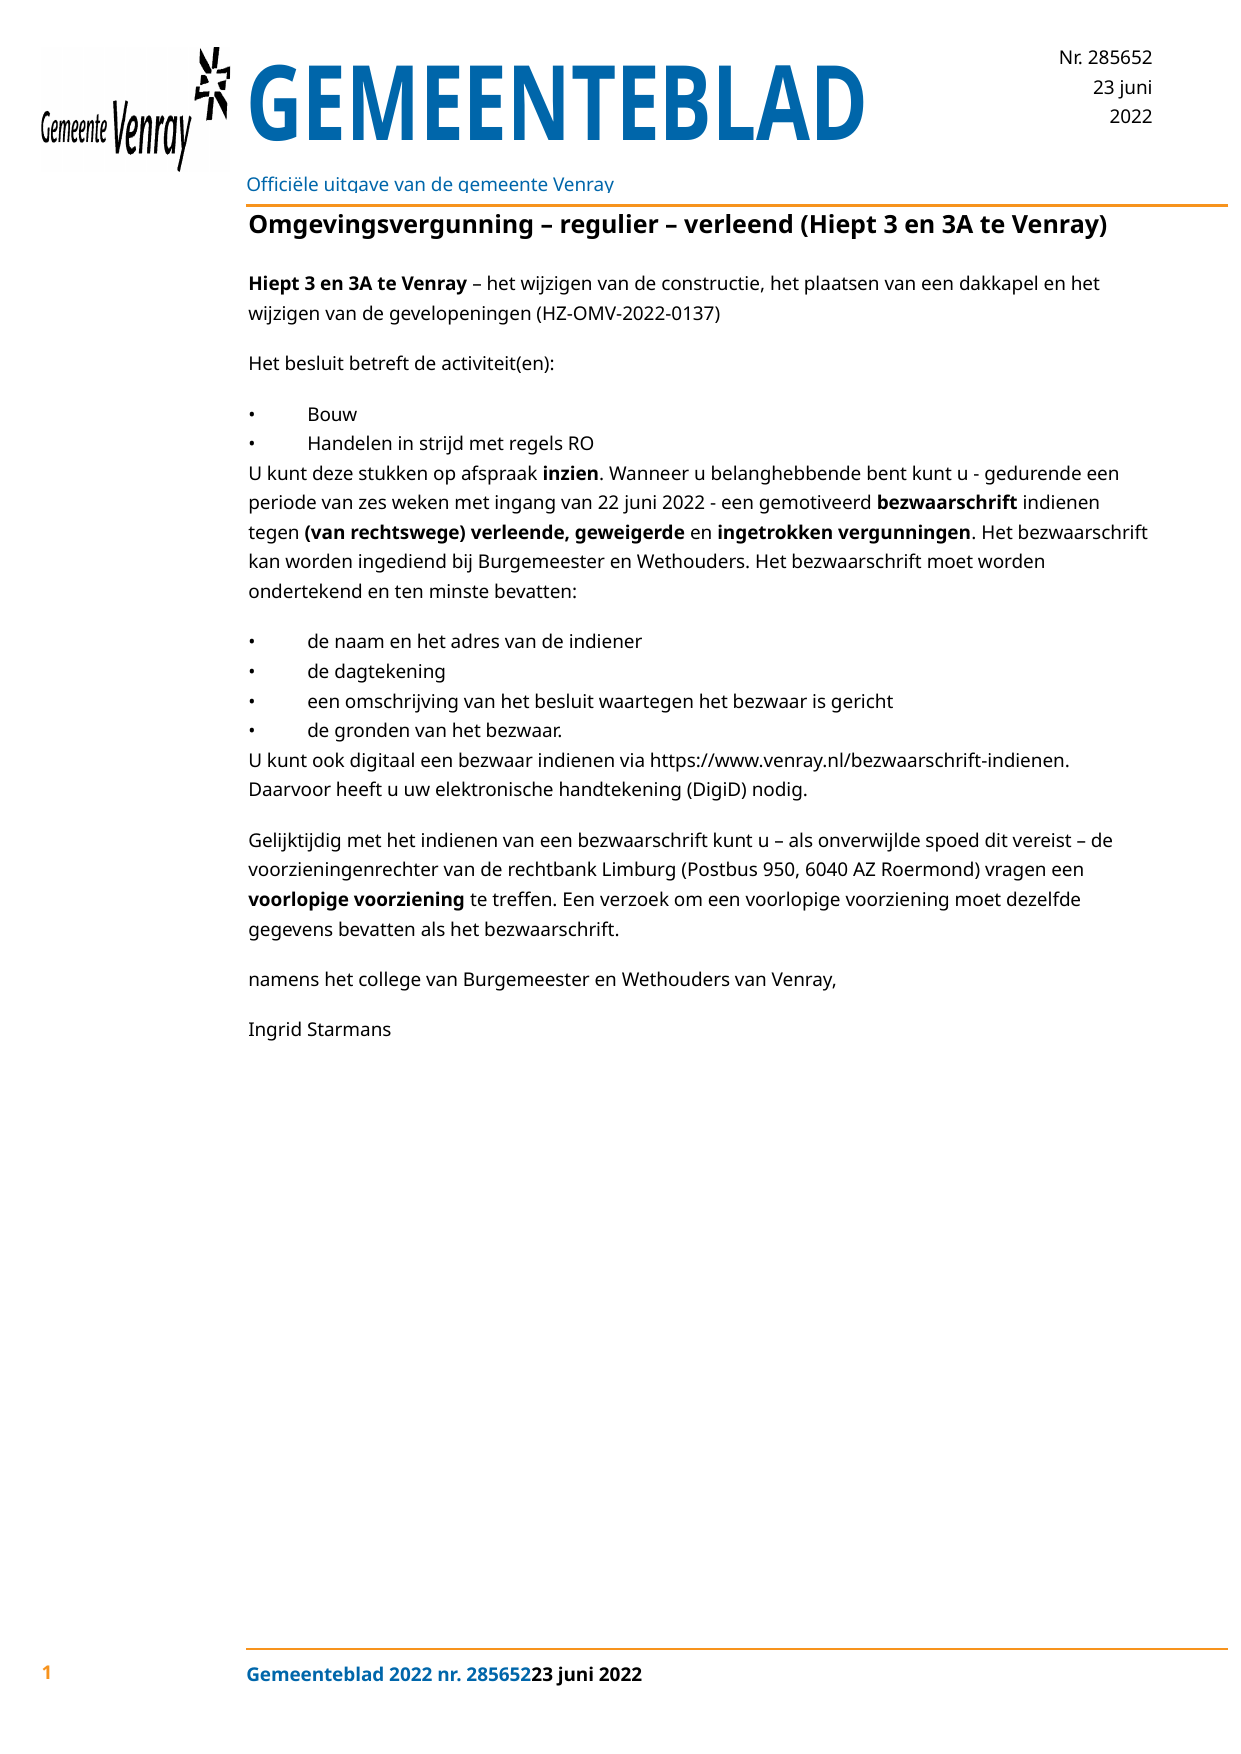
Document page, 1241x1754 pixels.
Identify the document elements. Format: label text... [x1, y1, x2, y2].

list een omschrijving van het besluit waartegen het bezwaar is gericht [248, 688, 1152, 713]
text Ingrid Starmans [248, 1017, 1152, 1042]
text Omgevingsvergunning – regulier – verleend (Hiept 3 en 3A te Venray) [248, 207, 1152, 241]
text U kunt ook digitaal een bezwaar indienen via https://www.venray.nl/bezwaarschrift-indienen. Daarvoor heeft u uw elektronische handtekening (DigiD) nodig. [248, 747, 1152, 802]
text U kunt deze stukken op afspraak inzien. Wanneer u belanghebbende bent kunt u - gedurende een periode van zes weken met ingang van 22 juni 2022 - een gemotiveerd bezwaarschrift indienen tegen (van rechtswege) verleende, geweigerde en ingetrokken vergunningen. Het bezwaarschrift kan worden ingediend bij Burgemeester en Wethouders. Het bezwaarschrift moet worden ondertekend en ten minste bevatten: [248, 460, 1152, 604]
list de gronden van het bezwaar. [248, 717, 1152, 743]
list de naam en het adres van de indiener [248, 629, 1152, 654]
picture [41, 47, 231, 172]
list Handelen in strijd met regels RO [248, 430, 1152, 456]
text Het besluit betreft de activiteit(en): [248, 350, 1152, 376]
text namens het college van Burgemeester en Wethouders van Venray, [248, 966, 1152, 992]
list Bouw [248, 401, 1152, 426]
text Gelijktijdig met het indienen van een bezwaarschrift kunt u – als onverwijlde spoed dit vereist – de voorzieningenrechter van de rechtbank Limburg (Postbus 950, 6040 AZ Roermond) vragen een voorlopige voorziening te treffen. Een verzoek om een voorlopige voorziening moet dezelfde gegevens bevatten als het bezwaarschrift. [248, 827, 1152, 941]
text Hiept 3 en 3A te Venray – het wijzigen van de constructie, het plaatsen van een dakkapel en het wijzigen van de gevelopeningen (HZ-OMV-2022-0137) [248, 270, 1152, 326]
list de dagtekening [248, 658, 1152, 684]
